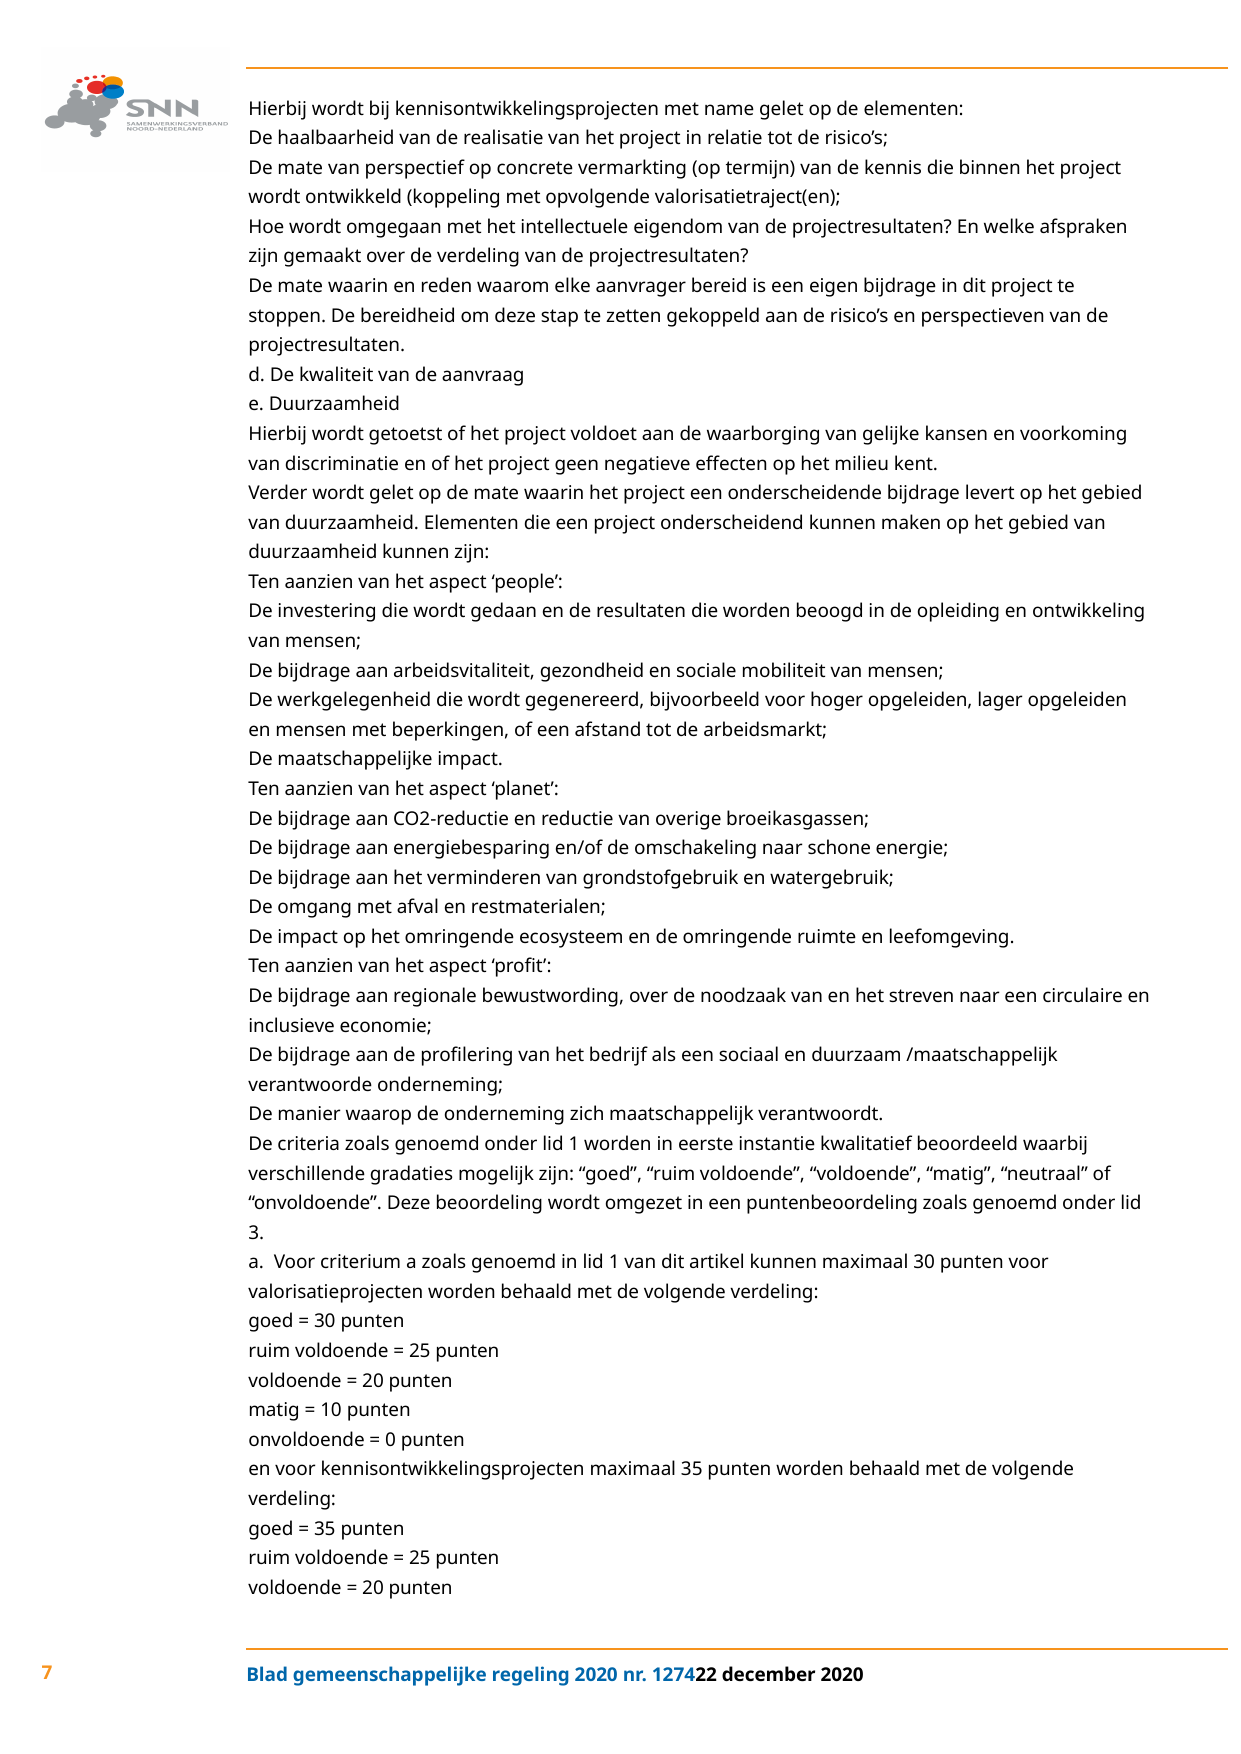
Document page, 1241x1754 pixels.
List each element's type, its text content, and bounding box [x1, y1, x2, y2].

text De mate van perspectief op concrete vermarkting (op termijn) van de kennis die binnen het project wordt ontwikkeld (koppeling met opvolgende valorisatietraject(en); [248, 154, 1152, 209]
text Ten aanzien van het aspect ‘profit’: [248, 953, 1152, 978]
text De omgang met afval en restmaterialen; [248, 893, 1152, 919]
text De bijdrage aan regionale bewustwording, over de noodzaak van en het streven naar een circulaire en inclusieve economie; [248, 982, 1152, 1038]
text De investering die wordt gedaan en de resultaten die worden beoogd in de opleiding en ontwikkeling van mensen; [248, 598, 1152, 653]
text Verder wordt gelet op de mate waarin het project een onderscheidende bijdrage levert op het gebied van duurzaamheid. Elementen die een project onderscheidend kunnen maken op het gebied van duurzaamheid kunnen zijn: [248, 479, 1152, 564]
text Hoe wordt omgegaan met het intellectuele eigendom van de projectresultaten? En welke afspraken zijn gemaakt over de verdeling van de projectresultaten? [248, 213, 1152, 268]
text De maatschappelijke impact. [248, 746, 1152, 771]
text De mate waarin en reden waarom elke aanvrager bereid is een eigen bijdrage in dit project te stoppen. De bereidheid om deze stap te zetten gekoppeld aan de risico’s en perspectieven van de projectresultaten. [248, 272, 1152, 357]
text ruim voldoende = 25 punten [248, 1337, 1152, 1363]
text e. Duurzaamheid [248, 391, 1152, 416]
text De bijdrage aan de profilering van het bedrijf als een sociaal en duurzaam /maatschappelijk verantwoorde onderneming; [248, 1041, 1152, 1097]
text De haalbaarheid van de realisatie van het project in relatie tot de risico’s; [248, 124, 1152, 150]
text onvoldoende = 0 punten [248, 1426, 1152, 1452]
text Ten aanzien van het aspect ‘people’: [248, 568, 1152, 594]
picture [41, 47, 231, 172]
text goed = 35 punten [248, 1515, 1152, 1541]
text De bijdrage aan energiebesparing en/of de omschakeling naar schone energie; [248, 834, 1152, 860]
text De bijdrage aan CO2-reductie en reductie van overige broeikasgassen; [248, 805, 1152, 831]
text De criteria zoals genoemd onder lid 1 worden in eerste instantie kwalitatief beoordeeld waarbij verschillende gradaties mogelijk zijn: “goed”, “ruim voldoende”, “voldoende”, “matig”, “neutraal” of “onvoldoende”. Deze beoordeling wordt omgezet in een puntenbeoordeling zoals genoemd onder lid 3. [248, 1130, 1152, 1245]
text De werkgelegenheid die wordt gegenereerd, bijvoorbeeld voor hoger opgeleiden, lager opgeleiden en mensen met beperkingen, of een afstand tot de arbeidsmarkt; [248, 686, 1152, 742]
text en voor kennisontwikkelingsprojecten maximaal 35 punten worden behaald met de volgende verdeling: [248, 1456, 1152, 1511]
text Ten aanzien van het aspect ‘planet’: [248, 775, 1152, 801]
text De impact op het omringende ecosysteem en de omringende ruimte en leefomgeving. [248, 923, 1152, 949]
text Hierbij wordt getoetst of het project voldoet aan de waarborging van gelijke kansen en voorkoming van discriminatie en of het project geen negatieve effecten op het milieu kent. [248, 420, 1152, 476]
text a. Voor criterium a zoals genoemd in lid 1 van dit artikel kunnen maximaal 30 punten voor [248, 1248, 1152, 1274]
text goed = 30 punten [248, 1308, 1152, 1333]
text matig = 10 punten [248, 1396, 1152, 1422]
text De manier waarop de onderneming zich maatschappelijk verantwoordt. [248, 1101, 1152, 1126]
text voldoende = 20 punten [248, 1574, 1152, 1600]
text valorisatieprojecten worden behaald met de volgende verdeling: [248, 1278, 1152, 1304]
text ruim voldoende = 25 punten [248, 1544, 1152, 1570]
text voldoende = 20 punten [248, 1367, 1152, 1393]
text Hierbij wordt bij kennisontwikkelingsprojecten met name gelet op de elementen: [248, 95, 1152, 121]
text d. De kwaliteit van de aanvraag [248, 361, 1152, 387]
text De bijdrage aan arbeidsvitaliteit, gezondheid en sociale mobiliteit van mensen; [248, 657, 1152, 683]
text De bijdrage aan het verminderen van grondstofgebruik en watergebruik; [248, 864, 1152, 890]
